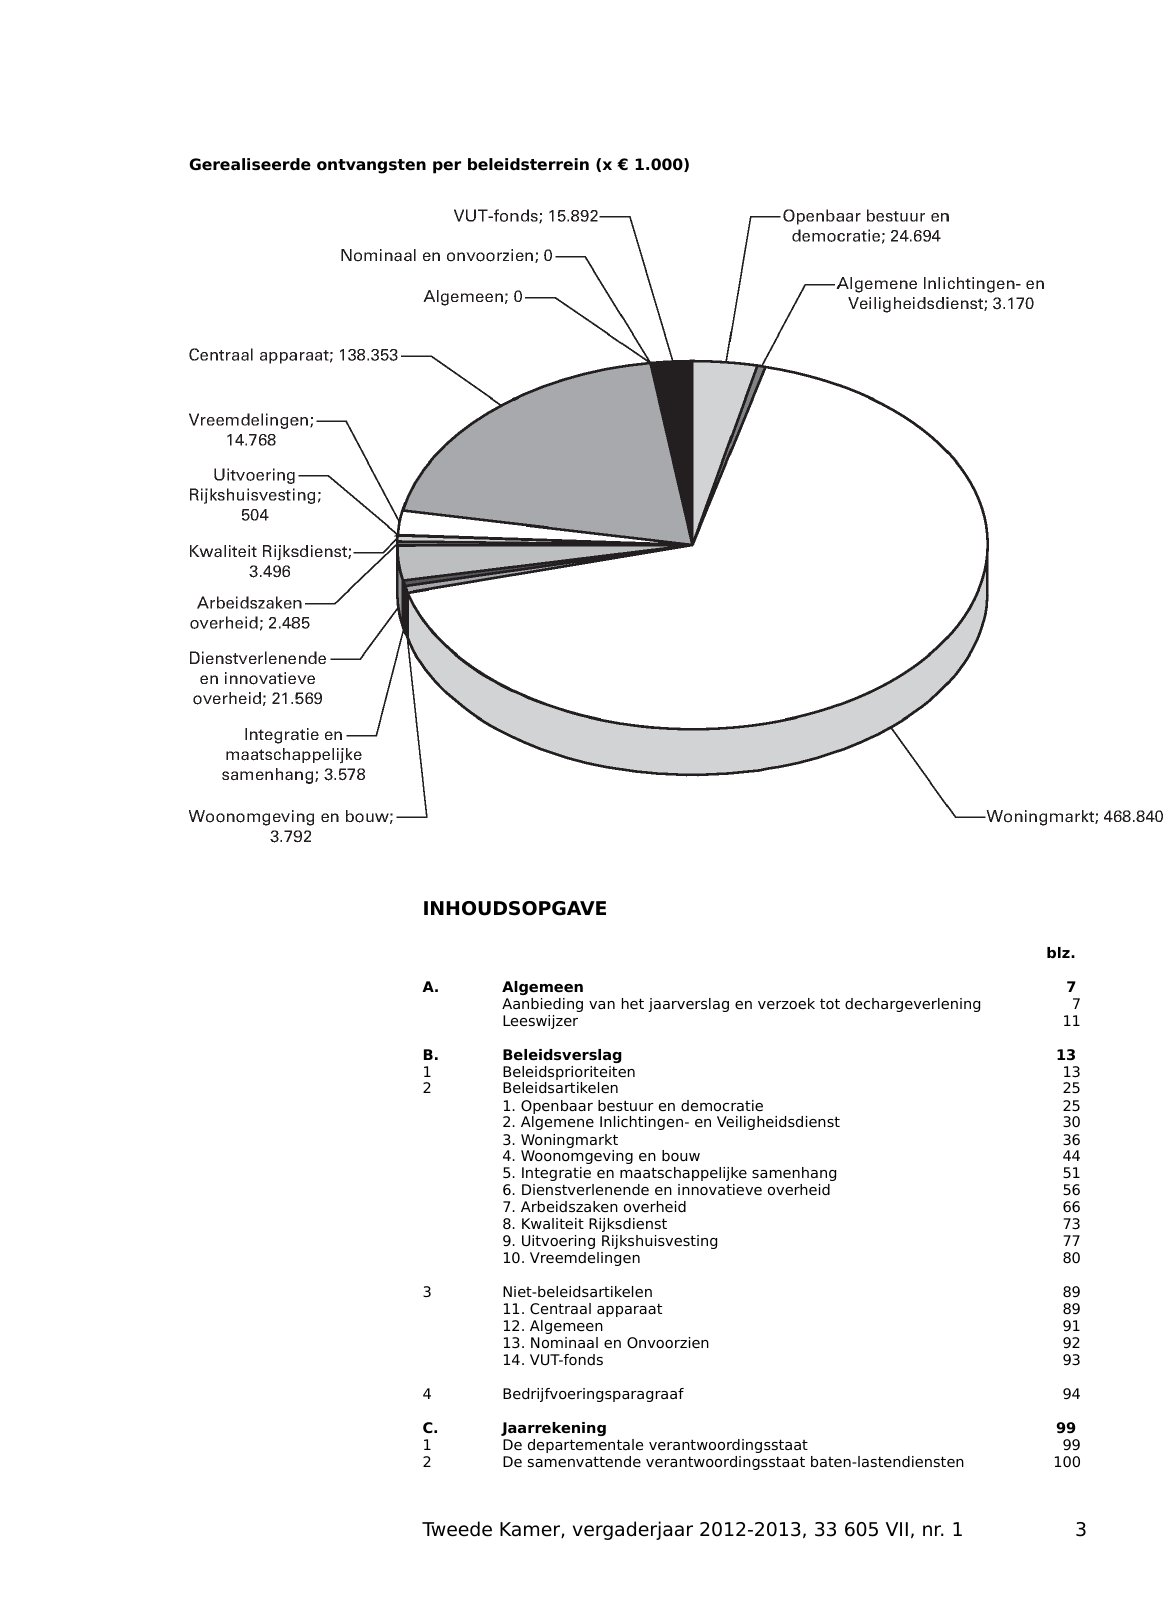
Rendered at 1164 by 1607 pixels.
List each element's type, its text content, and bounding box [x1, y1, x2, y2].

table_cell 3. Woningmarkt [496, 1131, 1028, 1148]
table_cell 1 [422, 1064, 496, 1080]
table_cell [1028, 1267, 1087, 1284]
table_cell Beleidsverslag [496, 1046, 1028, 1063]
table_cell 1. Openbaar bestuur en democratie [496, 1098, 1028, 1114]
table_cell 91 [1028, 1318, 1087, 1335]
table_cell A. [422, 979, 496, 996]
table_cell Beleidsartikelen [496, 1080, 1028, 1097]
table_cell 44 [1028, 1148, 1087, 1165]
table_cell [422, 1335, 496, 1352]
picture [188, 207, 1164, 846]
table_cell 14. VUT-fonds [496, 1352, 1028, 1369]
table_cell [1028, 962, 1087, 978]
table_cell 4. Woonomgeving en bouw [496, 1148, 1028, 1165]
table_cell De departementale verantwoordingsstaat [496, 1437, 1028, 1454]
table_cell [496, 1403, 1028, 1420]
table_cell [422, 1216, 496, 1233]
table_cell Beleidsprioriteiten [496, 1064, 1028, 1080]
table_cell [422, 1352, 496, 1369]
table_cell 56 [1028, 1182, 1087, 1199]
table_cell [422, 1318, 496, 1335]
table_cell Bedrijfvoeringsparagraaf [496, 1386, 1028, 1403]
table_cell 12. Algemeen [496, 1318, 1028, 1335]
table_cell Aanbieding van het jaarverslag en verzoek tot dechargeverlening [496, 996, 1028, 1012]
table_cell 11 [1028, 1013, 1087, 1029]
table_cell Algemeen [496, 979, 1028, 996]
table_cell 66 [1028, 1199, 1087, 1216]
table_cell 2 [422, 1080, 496, 1097]
table_cell 73 [1028, 1216, 1087, 1233]
table_cell [1028, 1369, 1087, 1386]
table_cell 77 [1028, 1233, 1087, 1250]
table_cell [496, 1030, 1028, 1046]
table_header [422, 945, 496, 962]
table_cell 4 [422, 1386, 496, 1403]
table_cell [422, 1165, 496, 1182]
table_cell 89 [1028, 1284, 1087, 1301]
table_cell Leeswijzer [496, 1013, 1028, 1029]
table_cell De samenvattende verantwoordingsstaat baten-lastendiensten [496, 1454, 1028, 1471]
table_cell [422, 1114, 496, 1131]
table_cell B. [422, 1046, 496, 1063]
table_cell [422, 1267, 496, 1284]
table_cell 11. Centraal apparaat [496, 1301, 1028, 1318]
subtitle INHOUDSOPGAVE [422, 898, 1087, 919]
table_cell [422, 1199, 496, 1216]
table_cell 5. Integratie en maatschappelijke samenhang [496, 1165, 1028, 1182]
table_cell [1028, 1030, 1087, 1046]
table_cell [422, 1131, 496, 1148]
text Gerealiseerde ontvangsten per beleidsterrein (x € 1.000) [189, 156, 1163, 174]
table_cell Jaarrekening [496, 1420, 1028, 1437]
table_cell 2. Algemene Inlichtingen- en Veiligheidsdienst [496, 1114, 1028, 1131]
table_cell [422, 1301, 496, 1318]
table_cell C. [422, 1420, 496, 1437]
table_cell 30 [1028, 1114, 1087, 1131]
table_header blz. [1028, 945, 1087, 962]
table_cell [422, 1403, 496, 1420]
table_cell [496, 962, 1028, 978]
table_cell 99 [1028, 1437, 1087, 1454]
table_cell Niet-beleidsartikelen [496, 1284, 1028, 1301]
table_header [496, 945, 1028, 962]
table_cell [496, 1369, 1028, 1386]
table_cell 9. Uitvoering Rijkshuisvesting [496, 1233, 1028, 1250]
table_cell [422, 1369, 496, 1386]
table_cell 10. Vreemdelingen [496, 1250, 1028, 1267]
table_cell 25 [1028, 1098, 1087, 1114]
table_cell 51 [1028, 1165, 1087, 1182]
table_cell [422, 1098, 496, 1114]
table_cell 2 [422, 1454, 496, 1471]
table_cell 8. Kwaliteit Rijksdienst [496, 1216, 1028, 1233]
table_cell 6. Dienstverlenende en innovatieve overheid [496, 1182, 1028, 1199]
table_cell [496, 1267, 1028, 1284]
table_cell 13 [1028, 1046, 1087, 1063]
table_cell 13. Nominaal en Onvoorzien [496, 1335, 1028, 1352]
table_cell 3 [422, 1284, 496, 1301]
table_cell [1028, 1403, 1087, 1420]
table_cell 100 [1028, 1454, 1087, 1471]
table_cell [422, 1233, 496, 1250]
table_cell 7 [1028, 996, 1087, 1012]
table_cell [422, 1013, 496, 1029]
table_cell [422, 1182, 496, 1199]
table_cell 36 [1028, 1131, 1087, 1148]
table_cell 99 [1028, 1420, 1087, 1437]
table_cell 89 [1028, 1301, 1087, 1318]
table_cell [422, 1148, 496, 1165]
table_cell [422, 996, 496, 1012]
table_cell 25 [1028, 1080, 1087, 1097]
table_cell [422, 962, 496, 978]
table_cell 93 [1028, 1352, 1087, 1369]
table_cell [422, 1030, 496, 1046]
table_cell [422, 1250, 496, 1267]
table_cell 13 [1028, 1064, 1087, 1080]
table_cell 92 [1028, 1335, 1087, 1352]
table_cell 7. Arbeidszaken overheid [496, 1199, 1028, 1216]
table_cell 94 [1028, 1386, 1087, 1403]
table_cell 80 [1028, 1250, 1087, 1267]
table_cell 1 [422, 1437, 496, 1454]
table_cell 7 [1028, 979, 1087, 996]
